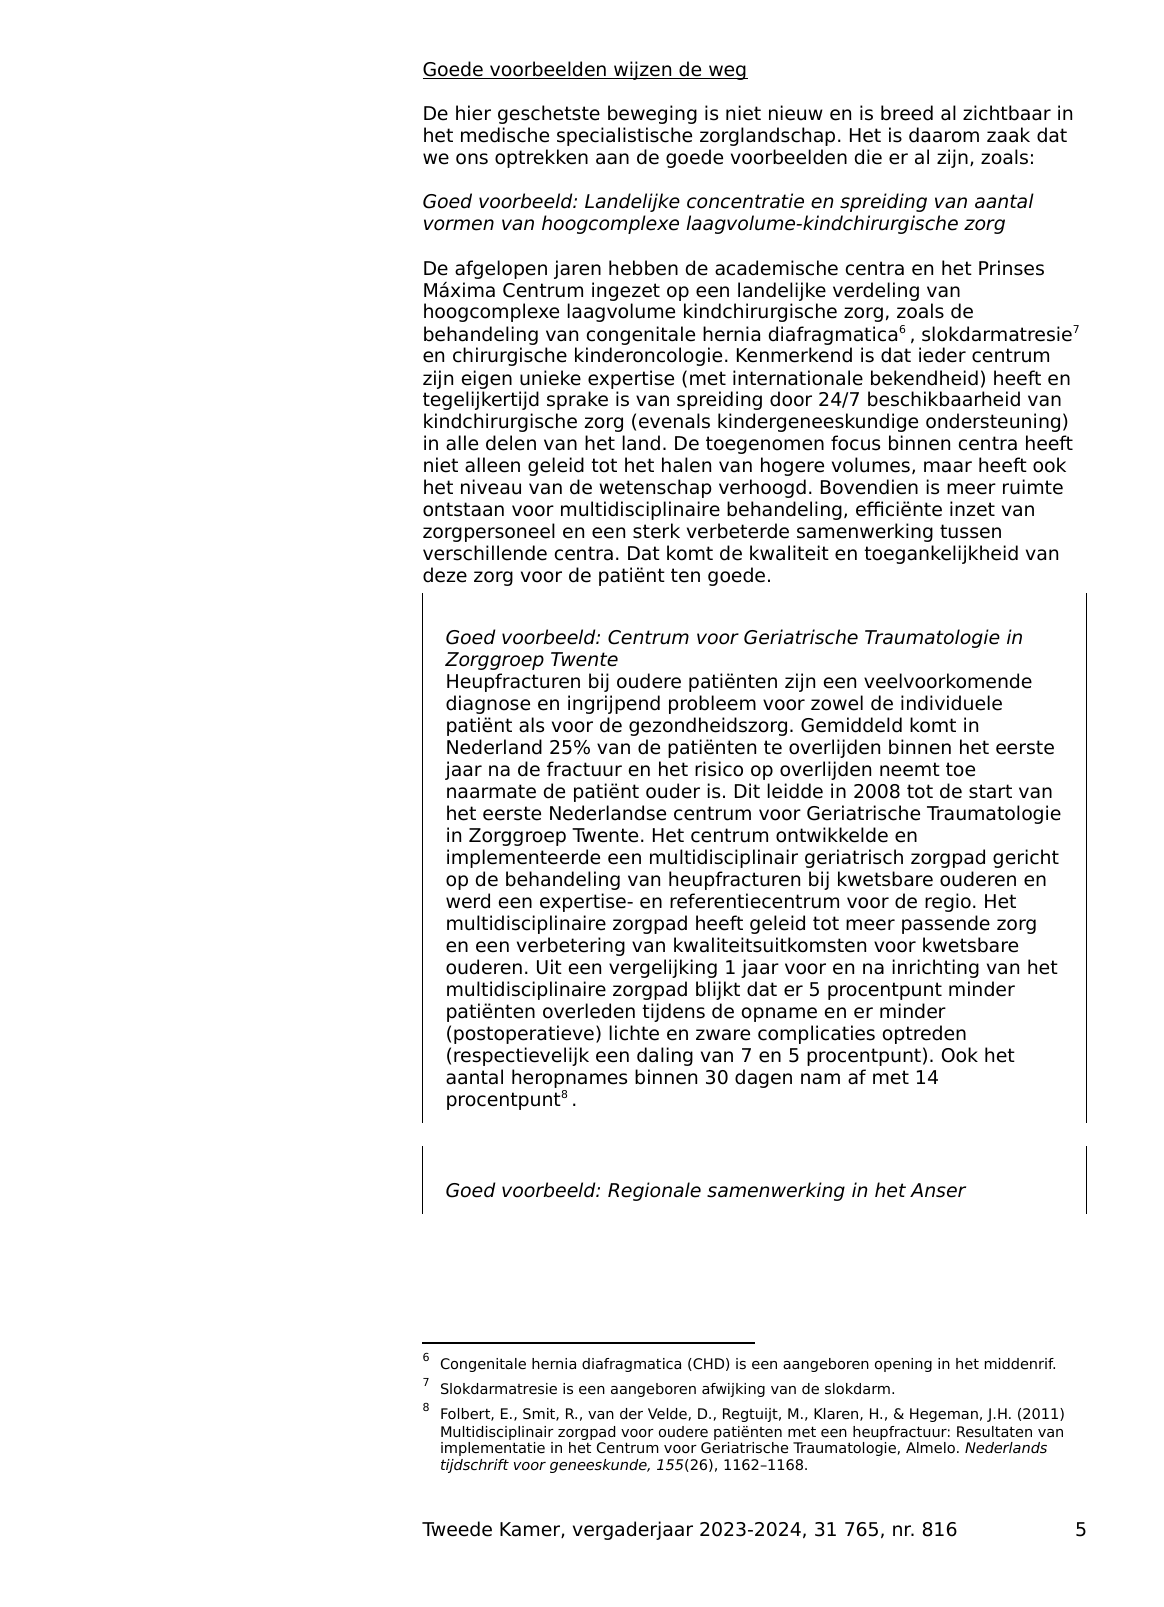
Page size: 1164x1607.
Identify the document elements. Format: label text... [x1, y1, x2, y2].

text De hier geschetste beweging is niet nieuw en is breed al zichtbaar in het medische specialistische zorglandschap. Het is daarom zaak dat we ons optrekken aan de goede voorbeelden die er al zijn, zoals: [422, 103, 1087, 169]
text Congenitale hernia diafragmatica (CHD) is een aangeboren opening in het middenrif. [422, 1352, 1087, 1374]
table_header Goed voorbeeld: Regionale samenwerking in het Anser [423, 1146, 1086, 1214]
subtitle Goed voorbeeld: Landelijke concentratie en spreiding van aantal vormen van hoogcomplexe laagvolume-kindchirurgische zorg [422, 191, 1087, 235]
subtitle Goede voorbeelden wijzen de weg [422, 59, 1087, 81]
text Slokdarmatresie is een aangeboren afwijking van de slokdarm. [422, 1377, 1087, 1399]
table_header Goed voorbeeld: Centrum voor Geriatrische Traumatologie in Zorggroep Twente Heupfracturen bij oudere patiënten zijn een veelvoorkomende diagnose en ingrijpend probleem voor zowel de individuele patiënt als voor de gezondheidszorg. Gemiddeld komt in Nederland 25% van de patiënten te overlijden binnen het eerste jaar na de fractuur en het risico op overlijden neemt toe naarmate de patiënt ouder is. Dit leidde in 2008 tot de start van het eerste Nederlandse centrum voor Geriatrische Traumatologie in Zorggroep Twente. Het centrum ontwikkelde en implementeerde een multidisciplinair geriatrisch zorgpad gericht op de behandeling van heupfracturen bij kwetsbare ouderen en werd een expertise- en referentiecentrum voor de regio. Het multidisciplinaire zorgpad heeft geleid tot meer passende zorg en een verbetering van kwaliteitsuitkomsten voor kwetsbare ouderen. Uit een vergelijking 1 jaar voor en na inrichting van het multidisciplinaire zorgpad blijkt dat er 5 procentpunt minder patiënten overleden tijdens de opname en er minder (postoperatieve) lichte en zware complicaties optreden (respectievelijk een daling van 7 en 5 procentpunt). Ook het aantal heropnames binnen 30 dagen nam af met 14 procentpunt. [423, 593, 1086, 1122]
text De afgelopen jaren hebben de academische centra en het Prinses Máxima Centrum ingezet op een landelijke verdeling van hoogcomplexe laagvolume kindchirurgische zorg, zoals de behandeling van congenitale hernia diafragmatica, slokdarmatresie en chirurgische kinderoncologie. Kenmerkend is dat ieder centrum zijn eigen unieke expertise (met internationale bekendheid) heeft en tegelijkertijd sprake is van spreiding door 24/7 beschikbaarheid van kindchirurgische zorg (evenals kindergeneeskundige ondersteuning) in alle delen van het land. De toegenomen focus binnen centra heeft niet alleen geleid tot het halen van hogere volumes, maar heeft ook het niveau van de wetenschap verhoogd. Bovendien is meer ruimte ontstaan voor multidisciplinaire behandeling, efficiënte inzet van zorgpersoneel en een sterk verbeterde samenwerking tussen verschillende centra. Dat komt de kwaliteit en toegankelijkheid van deze zorg voor de patiënt ten goede. [422, 257, 1087, 587]
